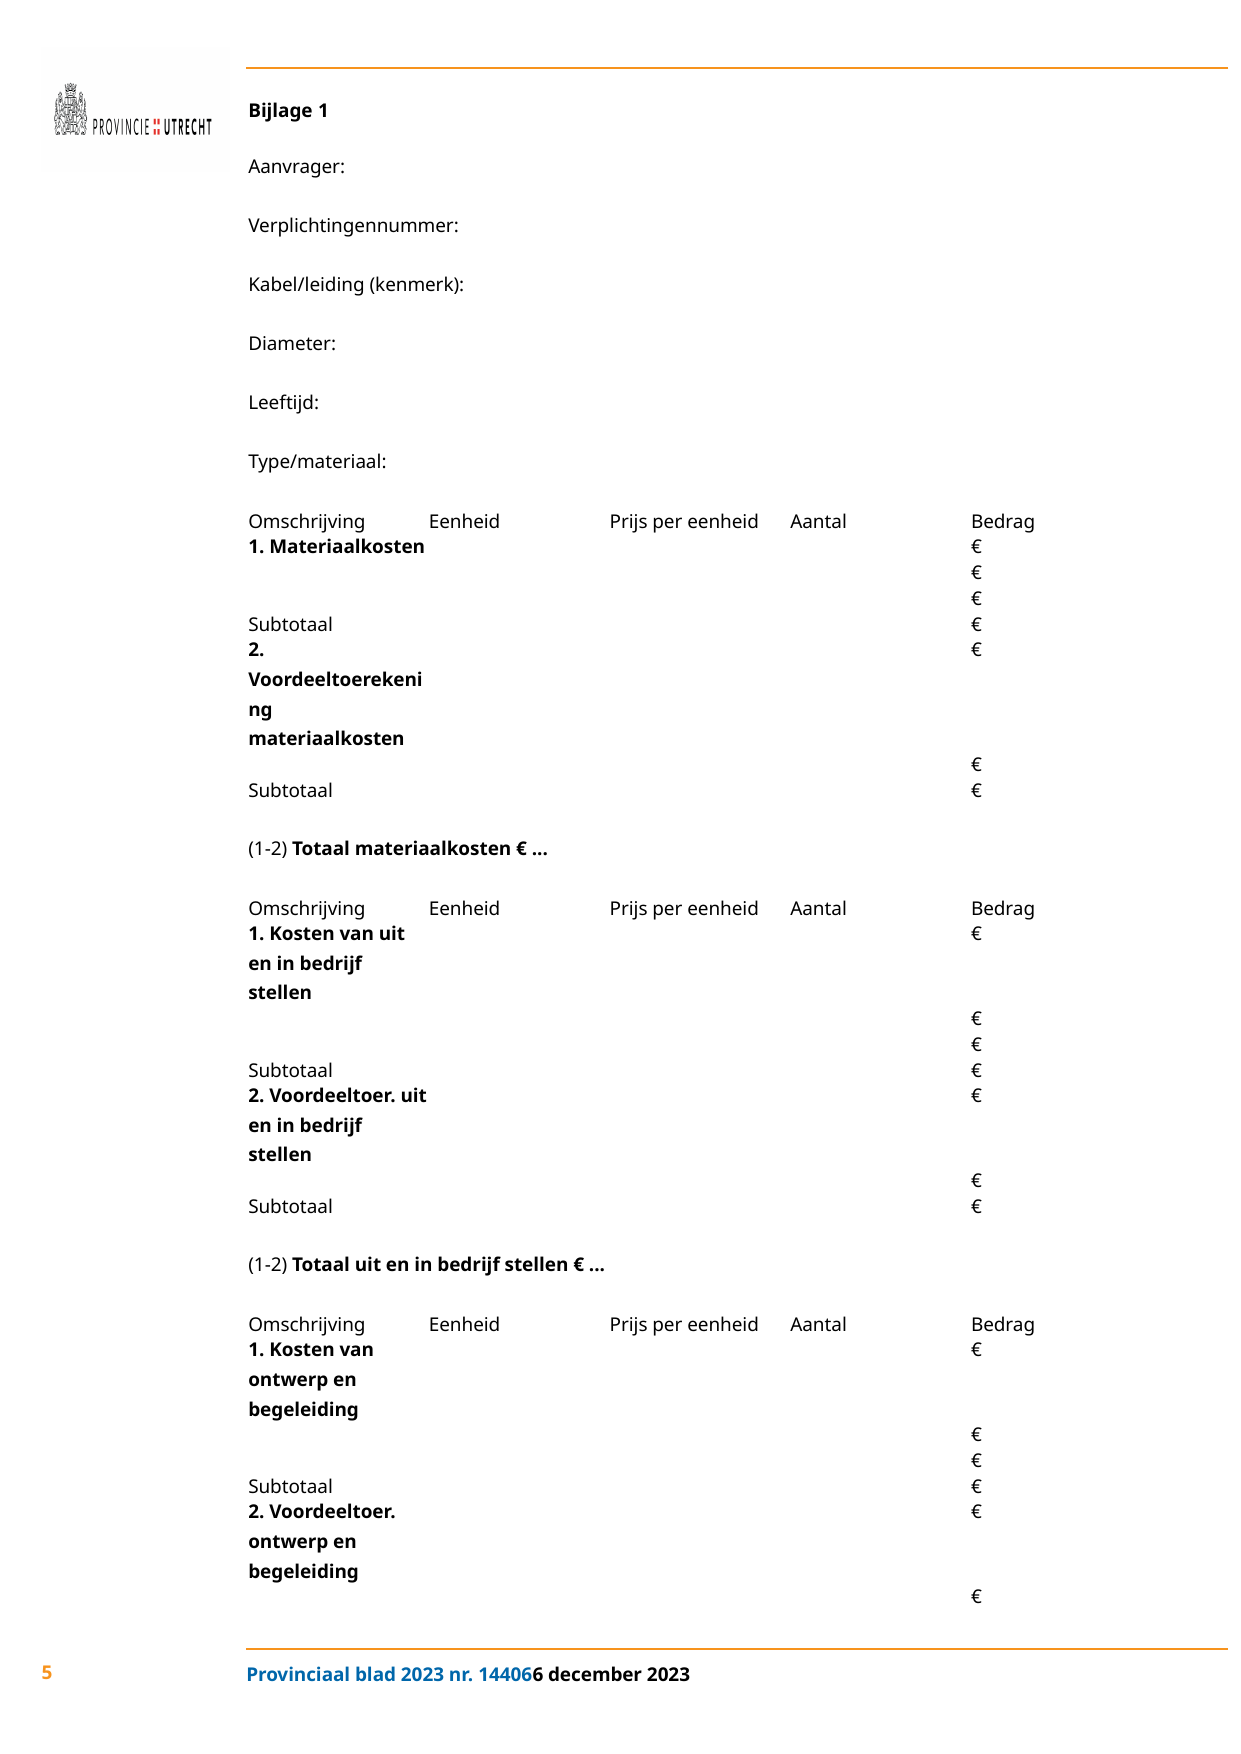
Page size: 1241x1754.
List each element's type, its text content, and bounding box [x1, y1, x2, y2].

table_cell [790, 1584, 971, 1609]
table_header Aantal [790, 895, 971, 920]
table_cell [790, 585, 971, 611]
table_cell [248, 1422, 429, 1447]
table_cell € [971, 1473, 1152, 1499]
table_cell € [971, 611, 1152, 637]
table_cell [609, 1584, 790, 1609]
table_cell € [971, 1337, 1152, 1422]
table_cell € [971, 920, 1152, 1005]
table_cell [429, 611, 609, 637]
table_cell 2. Voordeeltoerekening materiaalkosten [248, 637, 429, 751]
table_cell [790, 1083, 971, 1167]
table_cell [790, 1005, 971, 1031]
table_cell [429, 1083, 609, 1167]
table_cell [429, 1005, 609, 1031]
table_cell Subtotaal [248, 1193, 429, 1219]
table_cell Subtotaal [248, 611, 429, 637]
table_header Omschrijving [248, 1311, 429, 1337]
table_cell [790, 1337, 971, 1422]
text Type/materiaal: [248, 449, 1152, 474]
table_header Prijs per eenheid [609, 508, 790, 534]
table_cell € [971, 1422, 1152, 1447]
table_header Prijs per eenheid [609, 1311, 790, 1337]
table_cell € [971, 534, 1152, 559]
table_cell € [971, 1057, 1152, 1082]
table_header Eenheid [429, 1311, 609, 1337]
text (1-2) Totaal materiaalkosten € ... [248, 835, 1152, 861]
table_cell [429, 1057, 609, 1082]
table_cell [609, 585, 790, 611]
table_cell [429, 1584, 609, 1609]
table_cell [790, 920, 971, 1005]
table_cell [790, 1422, 971, 1447]
table_header Bedrag [971, 1311, 1152, 1337]
table_cell [790, 560, 971, 585]
table_cell [248, 585, 429, 611]
text Bijlage 1 [248, 95, 1152, 123]
table_cell € [971, 1499, 1152, 1584]
table_header Aantal [790, 508, 971, 534]
table_cell [790, 1057, 971, 1082]
table_cell [429, 1031, 609, 1057]
table_cell Subtotaal [248, 1057, 429, 1082]
table_cell 1. Kosten van ontwerp en begeleiding [248, 1337, 429, 1422]
table_cell [609, 920, 790, 1005]
table_cell [609, 1031, 790, 1057]
table_cell [248, 751, 429, 777]
table_cell [790, 1168, 971, 1193]
table_cell 2. Voordeeltoer. uit en in bedrijf stellen [248, 1083, 429, 1167]
table_cell [609, 1005, 790, 1031]
table_cell [609, 1083, 790, 1167]
table_cell [790, 751, 971, 777]
table_cell [609, 1057, 790, 1082]
table_cell € [971, 1168, 1152, 1193]
text Diameter: [248, 330, 1152, 356]
table_cell [790, 1031, 971, 1057]
table_header Omschrijving [248, 508, 429, 534]
table_cell [248, 1031, 429, 1057]
table_cell [429, 585, 609, 611]
table_cell € [971, 751, 1152, 777]
text Verplichtingennummer: [248, 212, 1152, 238]
table_cell € [971, 637, 1152, 751]
table_cell [429, 1168, 609, 1193]
table_header Eenheid [429, 895, 609, 920]
table_cell [429, 1499, 609, 1584]
table_cell € [971, 1005, 1152, 1031]
table_cell [248, 1005, 429, 1031]
table_cell 1. Kosten van uit en in bedrijf stellen [248, 920, 429, 1005]
table_cell [790, 1473, 971, 1499]
table_cell Subtotaal [248, 777, 429, 803]
table_cell [248, 560, 429, 585]
table_cell [429, 534, 609, 559]
table_header Aantal [790, 1311, 971, 1337]
table_cell [609, 1499, 790, 1584]
table_cell [609, 1447, 790, 1473]
table_cell [609, 637, 790, 751]
table_cell [248, 1584, 429, 1609]
table_cell [790, 1193, 971, 1219]
table_cell [790, 637, 971, 751]
table_cell [609, 1337, 790, 1422]
table_cell [429, 751, 609, 777]
table_cell [790, 534, 971, 559]
table_cell [609, 1422, 790, 1447]
table_header Prijs per eenheid [609, 895, 790, 920]
table_cell [609, 534, 790, 559]
table_cell [609, 1473, 790, 1499]
table_cell [429, 1193, 609, 1219]
table_cell [429, 920, 609, 1005]
table_cell [429, 1337, 609, 1422]
table_cell [609, 611, 790, 637]
table_cell € [971, 585, 1152, 611]
table_cell [609, 1193, 790, 1219]
text (1-2) Totaal uit en in bedrijf stellen € ... [248, 1252, 1152, 1277]
table_header Bedrag [971, 895, 1152, 920]
table_cell [429, 560, 609, 585]
table_cell [248, 1447, 429, 1473]
table_cell [609, 560, 790, 585]
table_cell [790, 1499, 971, 1584]
table_cell Subtotaal [248, 1473, 429, 1499]
table_cell [429, 777, 609, 803]
table_cell € [971, 560, 1152, 585]
text Kabel/leiding (kenmerk): [248, 271, 1152, 297]
table_cell [790, 611, 971, 637]
table_cell [429, 637, 609, 751]
table_cell € [971, 1447, 1152, 1473]
picture [41, 47, 231, 172]
table_cell [429, 1447, 609, 1473]
table_cell [429, 1422, 609, 1447]
text Aanvrager: [248, 153, 1152, 179]
table_header Omschrijving [248, 895, 429, 920]
table_cell € [971, 1193, 1152, 1219]
table_cell [429, 1473, 609, 1499]
table_cell [790, 1447, 971, 1473]
table_cell € [971, 1031, 1152, 1057]
table_cell [609, 777, 790, 803]
table_header Eenheid [429, 508, 609, 534]
table_cell [609, 1168, 790, 1193]
table_cell 1. Materiaalkosten [248, 534, 429, 559]
table_cell € [971, 777, 1152, 803]
table_header Bedrag [971, 508, 1152, 534]
table_cell 2. Voordeeltoer. ontwerp en begeleiding [248, 1499, 429, 1584]
table_cell [248, 1168, 429, 1193]
table_cell [790, 777, 971, 803]
table_cell € [971, 1584, 1152, 1609]
table_cell € [971, 1083, 1152, 1167]
table_cell [609, 751, 790, 777]
text Leeftijd: [248, 389, 1152, 415]
